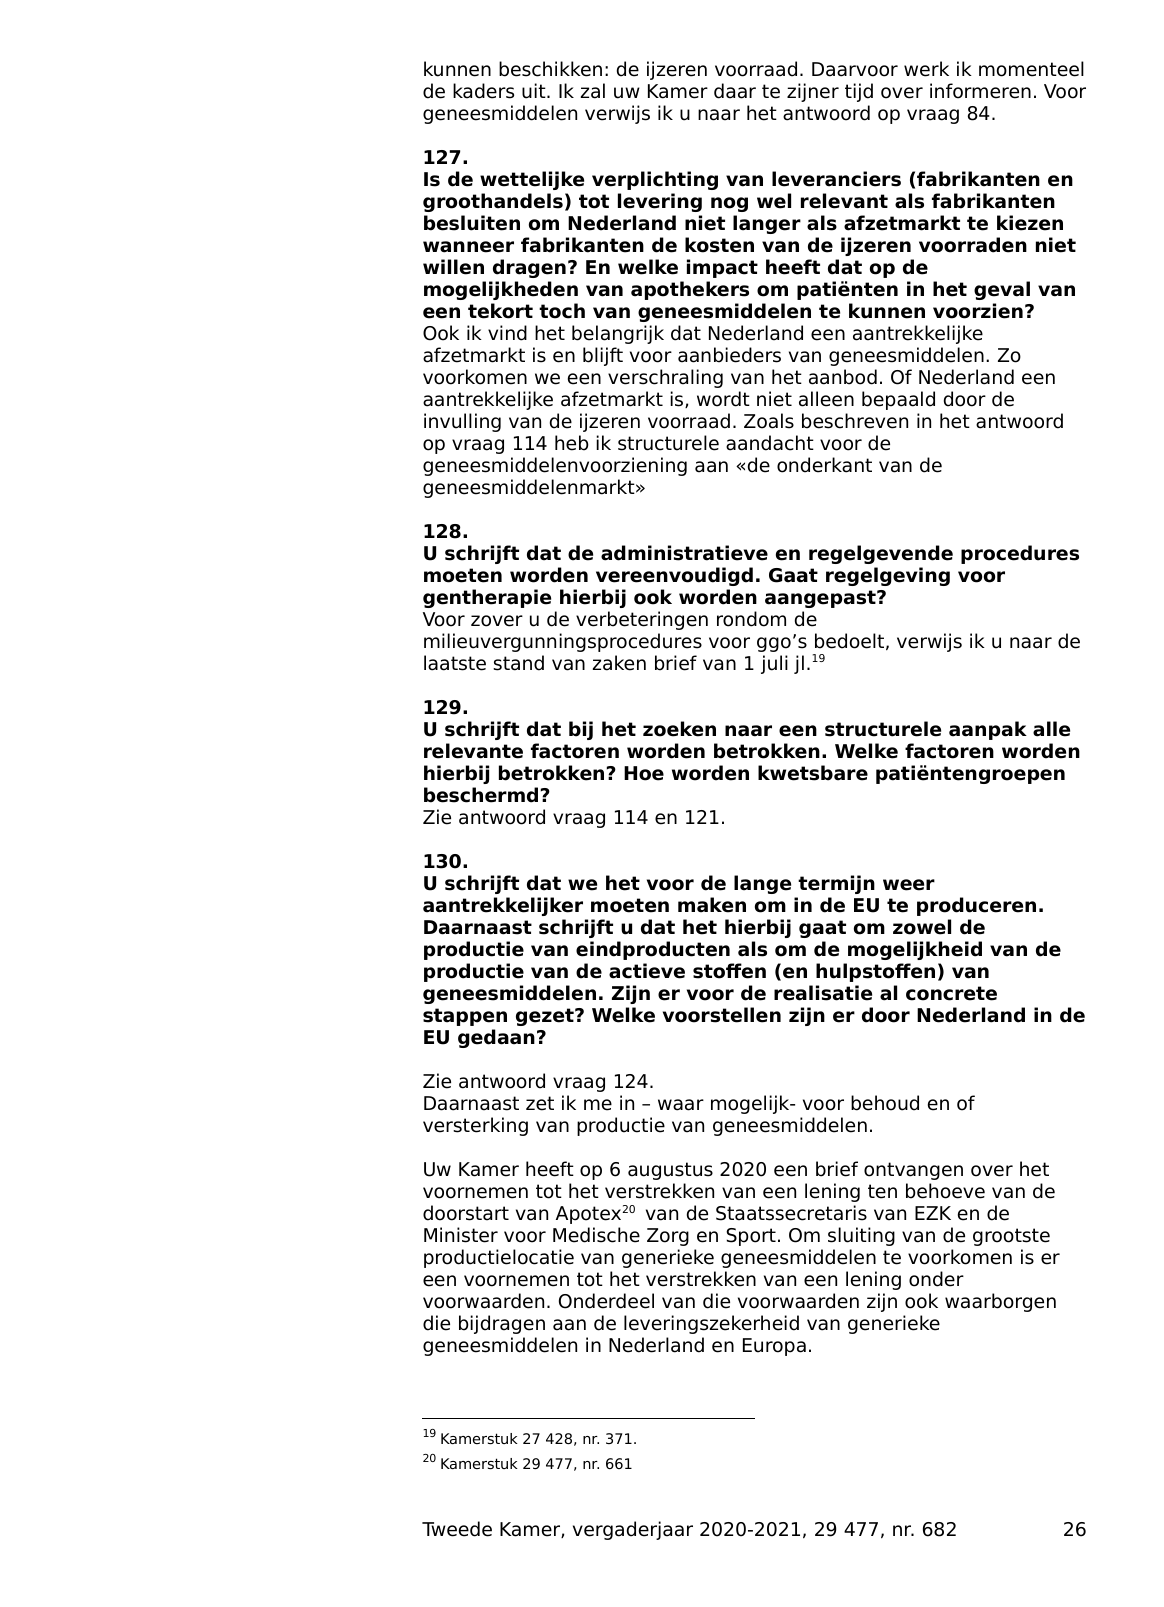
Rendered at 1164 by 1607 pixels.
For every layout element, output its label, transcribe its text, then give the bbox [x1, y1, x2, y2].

text Zie antwoord vraag 124. [422, 1071, 1087, 1093]
text 128. [422, 521, 1087, 543]
text Is de wettelijke verplichting van leveranciers (fabrikanten en groothandels) tot levering nog wel relevant als fabrikanten besluiten om Nederland niet langer als afzetmarkt te kiezen wanneer fabrikanten de kosten van de ijzeren voorraden niet willen dragen? En welke impact heeft dat op de mogelijkheden van apothekers om patiënten in het geval van een tekort toch van geneesmiddelen te kunnen voorzien? [422, 169, 1087, 323]
text Zie antwoord vraag 114 en 121. [422, 807, 1087, 829]
text kunnen beschikken: de ijzeren voorraad. Daarvoor werk ik momenteel de kaders uit. Ik zal uw Kamer daar te zijner tijd over informeren. Voor geneesmiddelen verwijs ik u naar het antwoord op vraag 84. [422, 59, 1087, 125]
text 129. [422, 697, 1087, 719]
text Uw Kamer heeft op 6 augustus 2020 een brief ontvangen over het voornemen tot het verstrekken van een lening ten behoeve van de doorstart van Apotex van de Staatssecretaris van EZK en de Minister voor Medische Zorg en Sport. Om sluiting van de grootste productielocatie van generieke geneesmiddelen te voorkomen is er een voornemen tot het verstrekken van een lening onder voorwaarden. Onderdeel van die voorwaarden zijn ook waarborgen die bijdragen aan de leveringszekerheid van generieke geneesmiddelen in Nederland en Europa. [422, 1159, 1087, 1357]
text 130. [422, 851, 1087, 873]
text Ook ik vind het belangrijk dat Nederland een aantrekkelijke afzetmarkt is en blijft voor aanbieders van geneesmiddelen. Zo voorkomen we een verschraling van het aanbod. Of Nederland een aantrekkelijke afzetmarkt is, wordt niet alleen bepaald door de invulling van de ijzeren voorraad. Zoals beschreven in het antwoord op vraag 114 heb ik structurele aandacht voor de geneesmiddelenvoorziening aan «de onderkant van de geneesmiddelenmarkt» [422, 323, 1087, 499]
text Daarnaast zet ik me in – waar mogelijk- voor behoud en of versterking van productie van geneesmiddelen. [422, 1093, 1087, 1137]
text Voor zover u de verbeteringen rondom de milieuvergunningsprocedures voor ggo’s bedoelt, verwijs ik u naar de laatste stand van zaken brief van 1 juli jl. [422, 609, 1087, 675]
text 127. [422, 147, 1087, 169]
text Kamerstuk 29 477, nr. 661 [422, 1452, 1087, 1474]
text Kamerstuk 27 428, nr. 371. [422, 1427, 1087, 1449]
text U schrijft dat we het voor de lange termijn weer aantrekkelijker moeten maken om in de EU te produceren. Daarnaast schrijft u dat het hierbij gaat om zowel de productie van eindproducten als om de mogelijkheid van de productie van de actieve stoffen (en hulpstoffen) van geneesmiddelen. Zijn er voor de realisatie al concrete stappen gezet? Welke voorstellen zijn er door Nederland in de EU gedaan? [422, 873, 1087, 1049]
text U schrijft dat bij het zoeken naar een structurele aanpak alle relevante factoren worden betrokken. Welke factoren worden hierbij betrokken? Hoe worden kwetsbare patiëntengroepen beschermd? [422, 719, 1087, 807]
text U schrijft dat de administratieve en regelgevende procedures moeten worden vereenvoudigd. Gaat regelgeving voor gentherapie hierbij ook worden aangepast? [422, 543, 1087, 609]
